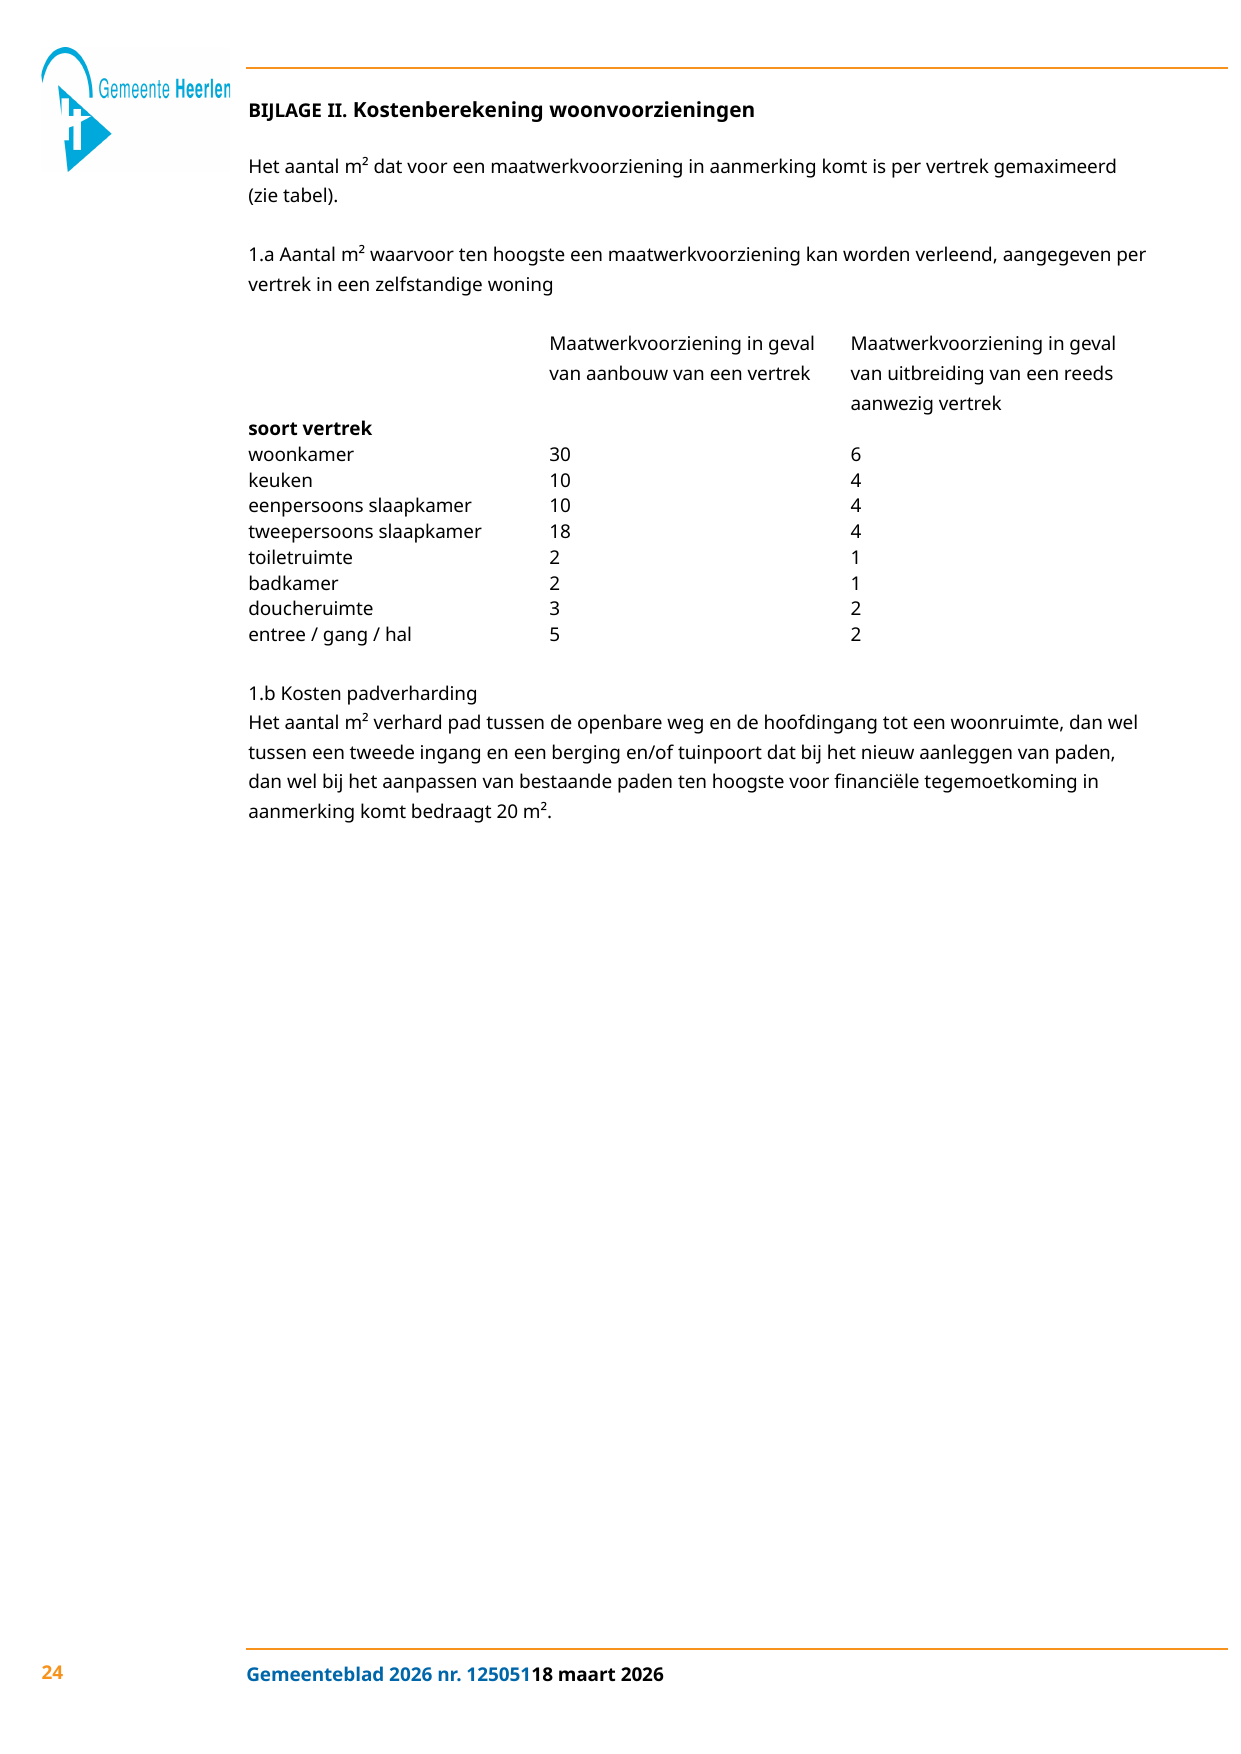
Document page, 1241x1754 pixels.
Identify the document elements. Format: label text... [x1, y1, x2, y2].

table_cell 3 [549, 596, 850, 621]
table_cell 4 [850, 493, 1152, 518]
table_cell keuken [248, 467, 549, 493]
table_cell tweepersoons slaapkamer [248, 518, 549, 544]
table_cell woonkamer [248, 441, 549, 467]
table_cell 1 [850, 570, 1152, 596]
table_cell 1 [850, 544, 1152, 570]
table_cell 30 [549, 441, 850, 467]
table_cell 10 [549, 467, 850, 493]
table_cell 2 [549, 544, 850, 570]
table_cell 2 [850, 621, 1152, 647]
table_header Maatwerkvoorziening in geval van uitbreiding van een reeds aanwezig vertrek [850, 331, 1152, 415]
picture [41, 47, 231, 172]
picture [41, 47, 59, 70]
text 1.a Aantal m² waarvoor ten hoogste een maatwerkvoorziening kan worden verleend, aangegeven per vertrek in een zelfstandige woning [248, 242, 1152, 297]
table_cell badkamer [248, 570, 549, 596]
table_cell 10 [549, 493, 850, 518]
table_cell entree / gang / hal [248, 621, 549, 647]
text 1.b Kosten padverharding [248, 680, 1152, 706]
table_cell 5 [549, 621, 850, 647]
table_cell 4 [850, 467, 1152, 493]
table_cell [850, 415, 1152, 441]
table_cell soort vertrek [248, 415, 549, 441]
table_header Maatwerkvoorziening in geval van aanbouw van een vertrek [549, 331, 850, 415]
table_cell doucheruimte [248, 596, 549, 621]
table_cell 6 [850, 441, 1152, 467]
text Het aantal m² verhard pad tussen de openbare weg en de hoofdingang tot een woonruimte, dan wel tussen een tweede ingang en een berging en/of tuinpoort dat bij het nieuw aanleggen van paden, dan wel bij het aanpassen van bestaande paden ten hoogste voor financiële tegemoetkoming in aanmerking komt bedraagt 20 m². [248, 709, 1152, 824]
table_cell eenpersoons slaapkamer [248, 493, 549, 518]
table_cell 2 [549, 570, 850, 596]
table_cell 2 [850, 596, 1152, 621]
table_cell 4 [850, 518, 1152, 544]
table_cell toiletruimte [248, 544, 549, 570]
text Het aantal m² dat voor een maatwerkvoorziening in aanmerking komt is per vertrek gemaximeerd (zie tabel). [248, 153, 1152, 208]
table_header [248, 331, 549, 415]
table_cell [549, 415, 850, 441]
table_cell 18 [549, 518, 850, 544]
text BIJLAGE II. Kostenberekening woonvoorzieningen [248, 95, 1152, 123]
